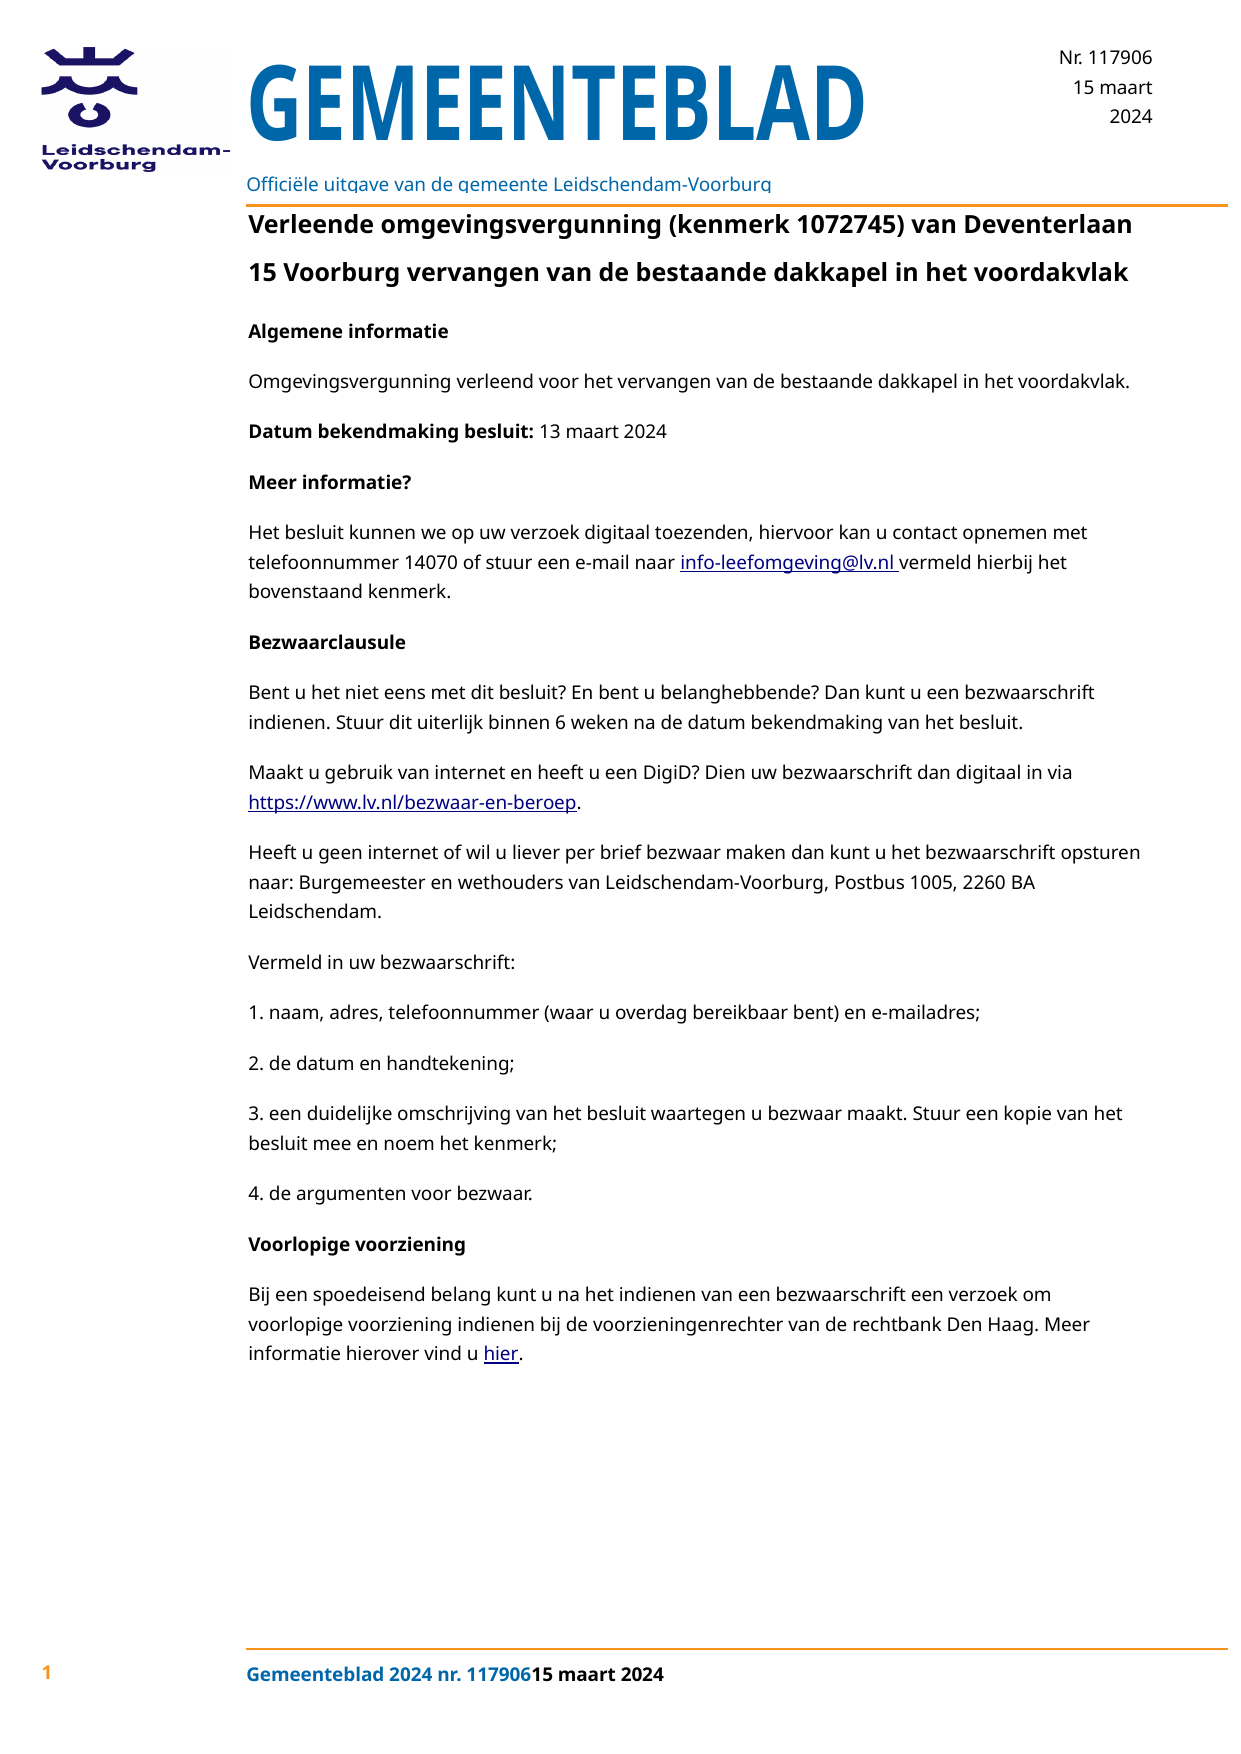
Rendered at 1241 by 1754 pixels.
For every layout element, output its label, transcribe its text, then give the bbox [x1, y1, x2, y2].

text Datum bekendmaking besluit: 13 maart 2024 [248, 419, 1152, 444]
text 4. de argumenten voor bezwaar. [248, 1180, 1152, 1206]
text 2. de datum en handtekening; [248, 1050, 1152, 1076]
text Algemene informatie [248, 318, 1152, 344]
text Heeft u geen internet of wil u liever per brief bezwaar maken dan kunt u het bezwaarschrift opsturen naar: Burgemeester en wethouders van Leidschendam-Voorburg, Postbus 1005, 2260 BA Leidschendam. [248, 839, 1152, 924]
text 3. een duidelijke omschrijving van het besluit waartegen u bezwaar maakt. Stuur een kopie van het besluit mee en noem het kenmerk; [248, 1100, 1152, 1156]
text Bent u het niet eens met dit besluit? En bent u belanghebbende? Dan kunt u een bezwaarschrift indienen. Stuur dit uiterlijk binnen 6 weken na de datum bekendmaking van het besluit. [248, 679, 1152, 735]
text Meer informatie? [248, 469, 1152, 495]
text Bezwaarclausule [248, 629, 1152, 655]
text Omgevingsvergunning verleend voor het vervangen van de bestaande dakkapel in het voordakvlak. [248, 368, 1152, 394]
text Maakt u gebruik van internet en heeft u een DigiD? Dien uw bezwaarschrift dan digitaal in via https://www.lv.nl/bezwaar-en-beroep. [248, 759, 1152, 815]
text Bij een spoedeisend belang kunt u na het indienen van een bezwaarschrift een verzoek om voorlopige voorziening indienen bij de voorzieningenrechter van de rechtbank Den Haag. Meer informatie hierover vind u hier. [248, 1281, 1152, 1366]
text Vermeld in uw bezwaarschrift: [248, 949, 1152, 975]
picture [41, 47, 231, 172]
text Het besluit kunnen we op uw verzoek digitaal toezenden, hiervoor kan u contact opnemen met telefoonnummer 14070 of stuur een e-mail naar info-leefomgeving@lv.nl vermeld hierbij het bovenstaand kenmerk. [248, 519, 1152, 604]
text Verleende omgevingsvergunning (kenmerk 1072745) van Deventerlaan 15 Voorburg vervangen van de bestaande dakkapel in het voordakvlak [248, 207, 1152, 288]
text 1. naam, adres, telefoonnummer (waar u overdag bereikbaar bent) en e-mailadres; [248, 999, 1152, 1025]
text Voorlopige voorziening [248, 1231, 1152, 1257]
